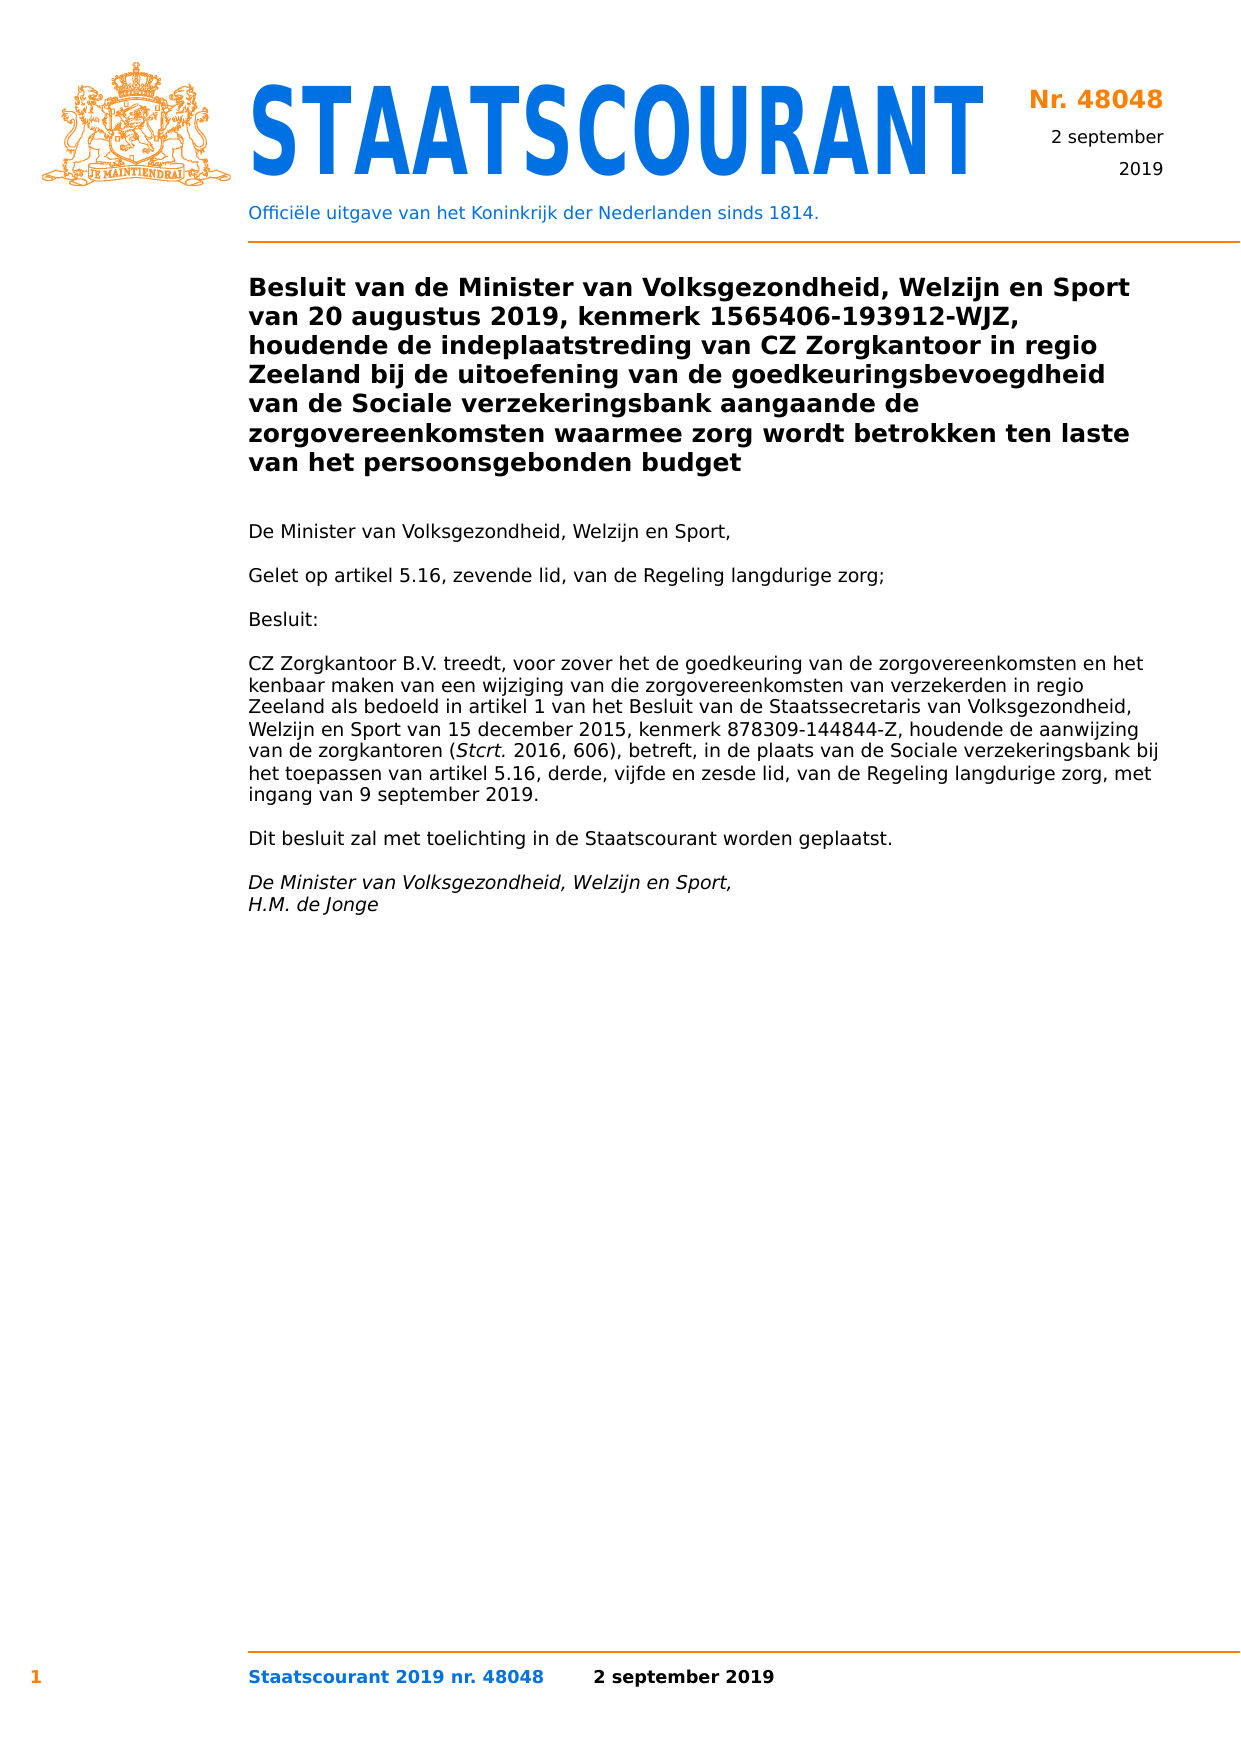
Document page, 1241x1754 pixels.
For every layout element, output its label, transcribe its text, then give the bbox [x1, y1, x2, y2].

table_cell Officiële uitgave van het Koninkrijk der Nederlanden sinds 1814. [248, 203, 1240, 241]
table_header Nr. 48048 [998, 62, 1240, 121]
text Dit besluit zal met toelichting in de Staatscourant worden geplaatst. [248, 828, 1163, 850]
table_cell 2 september [998, 121, 1240, 153]
text CZ Zorgkantoor B.V. treedt, voor zover het de goedkeuring van de zorgovereenkomsten en het kenbaar maken van een wijziging van die zorgovereenkomsten van verzekerden in regio Zeeland als bedoeld in artikel 1 van het Besluit van de Staatssecretaris van Volksgezondheid, Welzijn en Sport van 15 december 2015, kenmerk 878309-144844-Z, houdende de aanwijzing van de zorgkantoren (Stcrt. 2016, 606), betreft, in de plaats van de Sociale verzekeringsbank bij het toepassen van artikel 5.16, derde, vijfde en zesde lid, van de Regeling langdurige zorg, met ingang van 9 september 2019. [248, 652, 1163, 806]
text De Minister van Volksgezondheid, Welzijn en Sport, [248, 521, 1163, 543]
text Besluit: [248, 609, 1163, 631]
subtitle Besluit van de Minister van Volksgezondheid, Welzijn en Sport van 20 augustus 2019, kenmerk 1565406-193912-WJZ, houdende de indeplaatstreding van CZ Zorgkantoor in regio Zeeland bij de uitoefening van de goedkeuringsbevoegdheid van de Sociale verzekeringsbank aangaande de zorgovereenkomsten waarmee zorg wordt betrokken ten laste van het persoonsgebonden budget [248, 273, 1163, 477]
table_header STAATSCOURANT [248, 62, 998, 203]
picture [41, 62, 231, 186]
table_header [25, 62, 248, 241]
text Gelet op artikel 5.16, zevende lid, van de Regeling langdurige zorg; [248, 565, 1163, 587]
table_cell 2019 [998, 153, 1240, 203]
text De Minister van Volksgezondheid, Welzijn en Sport, H.M. de Jonge [248, 872, 1163, 916]
